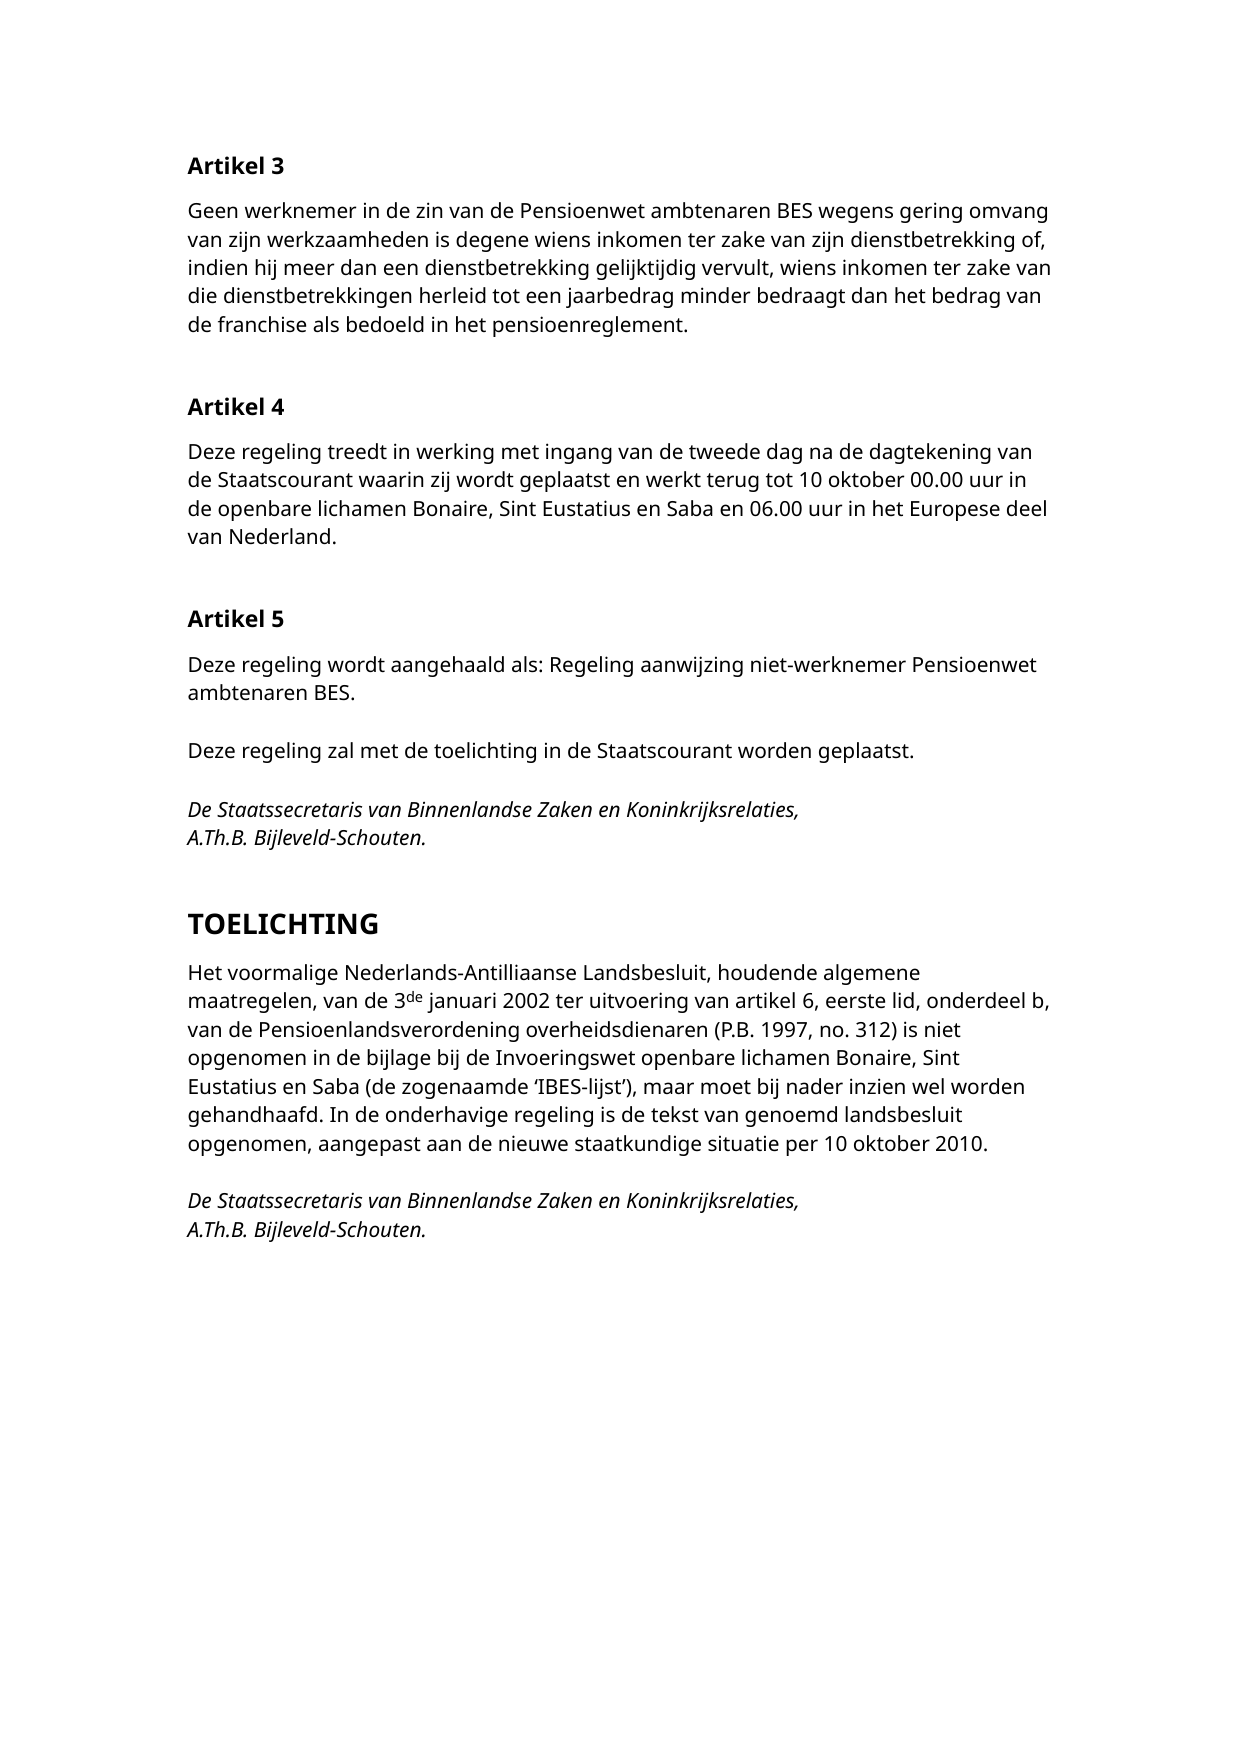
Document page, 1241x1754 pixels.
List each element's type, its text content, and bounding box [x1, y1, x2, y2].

subtitle TOELICHTING [187, 904, 1053, 943]
text Deze regeling treedt in werking met ingang van de tweede dag na de dagtekening van de Staatscourant waarin zij wordt geplaatst en werkt terug tot 10 oktober 00.00 uur in de openbare lichamen Bonaire, Sint Eustatius en Saba en 06.00 uur in het Europese deel van Nederland. [187, 437, 1053, 551]
subtitle Artikel 5 [187, 603, 1053, 635]
text A.Th.B. Bijleveld-Schouten. [187, 823, 1053, 852]
subtitle Artikel 3 [187, 150, 1053, 181]
text De Staatssecretaris van Binnenlandse Zaken en Koninkrijksrelaties, [187, 795, 1053, 823]
text Deze regeling wordt aangehaald als: Regeling aanwijzing niet-werknemer Pensioenwet ambtenaren BES. [187, 650, 1053, 707]
text De Staatssecretaris van Binnenlandse Zaken en Koninkrijksrelaties, [187, 1187, 1053, 1215]
text Deze regeling zal met de toelichting in de Staatscourant worden geplaatst. [187, 737, 1053, 765]
text A.Th.B. Bijleveld-Schouten. [187, 1215, 1053, 1243]
subtitle Artikel 4 [187, 391, 1053, 422]
text Het voormalige Nederlands-Antilliaanse Landsbesluit, houdende algemene maatregelen, van de 3de januari 2002 ter uitvoering van artikel 6, eerste lid, onderdeel b, van de Pensioenlandsverordening overheidsdienaren (P.B. 1997, no. 312) is niet opgenomen in de bijlage bij de Invoeringswet openbare lichamen Bonaire, Sint Eustatius en Saba (de zogenaamde ‘IBES-lijst’), maar moet bij nader inzien wel worden gehandhaafd. In de onderhavige regeling is de tekst van genoemd landsbesluit opgenomen, aangepast aan de nieuwe staatkundige situatie per 10 oktober 2010. [187, 958, 1053, 1157]
text Geen werknemer in de zin van de Pensioenwet ambtenaren BES wegens gering omvang van zijn werkzaamheden is degene wiens inkomen ter zake van zijn dienstbetrekking of, indien hij meer dan een dienstbetrekking gelijktijdig vervult, wiens inkomen ter zake van die dienstbetrekkingen herleid tot een jaarbedrag minder bedraagt dan het bedrag van de franchise als bedoeld in het pensioenreglement. [187, 196, 1053, 338]
